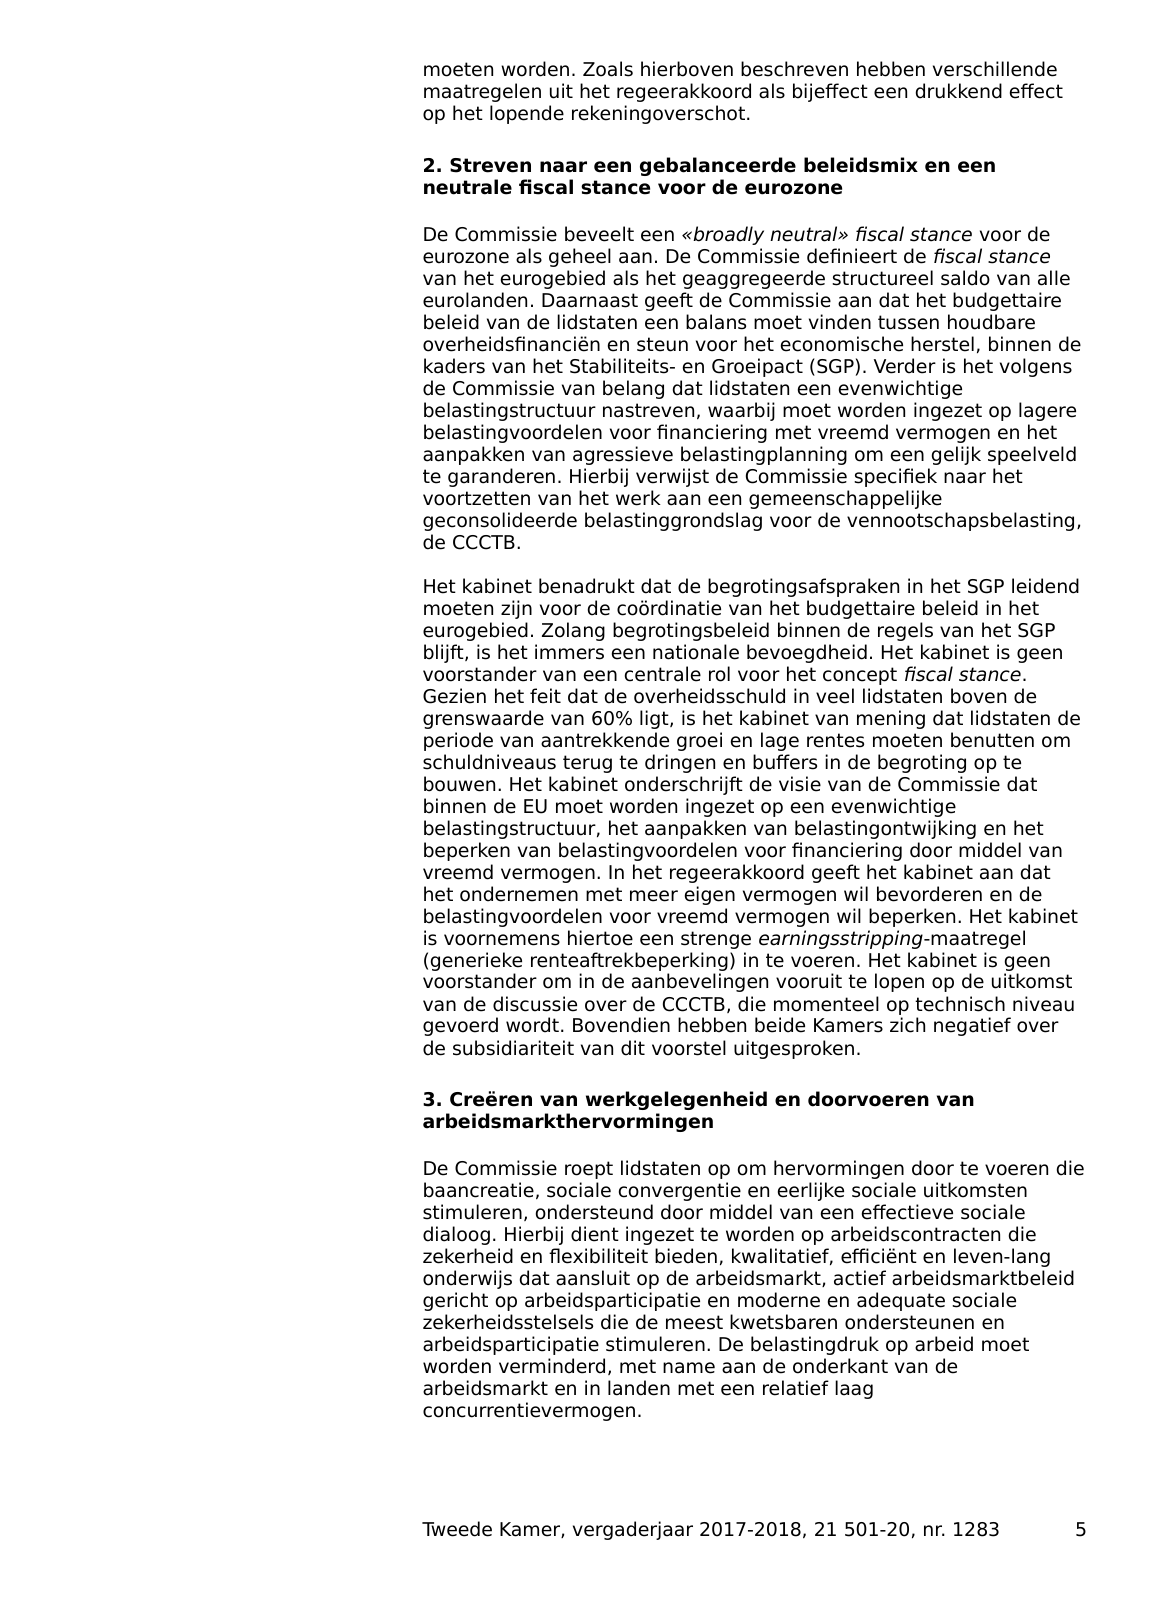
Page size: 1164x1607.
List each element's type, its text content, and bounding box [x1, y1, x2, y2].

text De Commissie roept lidstaten op om hervormingen door te voeren die baancreatie, sociale convergentie en eerlijke sociale uitkomsten stimuleren, ondersteund door middel van een effectieve sociale dialoog. Hierbij dient ingezet te worden op arbeidscontracten die zekerheid en flexibiliteit bieden, kwalitatief, efficiënt en leven-lang onderwijs dat aansluit op de arbeidsmarkt, actief arbeidsmarktbeleid gericht op arbeidsparticipatie en moderne en adequate sociale zekerheidsstelsels die de meest kwetsbaren ondersteunen en arbeidsparticipatie stimuleren. De belastingdruk op arbeid moet worden verminderd, met name aan de onderkant van de arbeidsmarkt en in landen met een relatief laag concurrentievermogen. [422, 1158, 1087, 1422]
subtitle 2. Streven naar een gebalanceerde beleidsmix en een neutrale fiscal stance voor de eurozone [422, 155, 1087, 199]
text moeten worden. Zoals hierboven beschreven hebben verschillende maatregelen uit het regeerakkoord als bijeffect een drukkend effect op het lopende rekeningoverschot. [422, 59, 1087, 125]
text Het kabinet benadrukt dat de begrotingsafspraken in het SGP leidend moeten zijn voor de coördinatie van het budgettaire beleid in het eurogebied. Zolang begrotingsbeleid binnen de regels van het SGP blijft, is het immers een nationale bevoegdheid. Het kabinet is geen voorstander van een centrale rol voor het concept fiscal stance. Gezien het feit dat de overheidsschuld in veel lidstaten boven de grenswaarde van 60% ligt, is het kabinet van mening dat lidstaten de periode van aantrekkende groei en lage rentes moeten benutten om schuldniveaus terug te dringen en buffers in de begroting op te bouwen. Het kabinet onderschrijft de visie van de Commissie dat binnen de EU moet worden ingezet op een evenwichtige belastingstructuur, het aanpakken van belastingontwijking en het beperken van belastingvoordelen voor financiering door middel van vreemd vermogen. In het regeerakkoord geeft het kabinet aan dat het ondernemen met meer eigen vermogen wil bevorderen en de belastingvoordelen voor vreemd vermogen wil beperken. Het kabinet is voornemens hiertoe een strenge earningsstripping-maatregel (generieke renteaftrekbeperking) in te voeren. Het kabinet is geen voorstander om in de aanbevelingen vooruit te lopen op de uitkomst van de discussie over de CCCTB, die momenteel op technisch niveau gevoerd wordt. Bovendien hebben beide Kamers zich negatief over de subsidiariteit van dit voorstel uitgesproken. [422, 576, 1087, 1059]
text De Commissie beveelt een «broadly neutral» fiscal stance voor de eurozone als geheel aan. De Commissie definieert de fiscal stance van het eurogebied als het geaggregeerde structureel saldo van alle eurolanden. Daarnaast geeft de Commissie aan dat het budgettaire beleid van de lidstaten een balans moet vinden tussen houdbare overheidsfinanciën en steun voor het economische herstel, binnen de kaders van het Stabiliteits- en Groeipact (SGP). Verder is het volgens de Commissie van belang dat lidstaten een evenwichtige belastingstructuur nastreven, waarbij moet worden ingezet op lagere belastingvoordelen voor financiering met vreemd vermogen en het aanpakken van agressieve belastingplanning om een gelijk speelveld te garanderen. Hierbij verwijst de Commissie specifiek naar het voortzetten van het werk aan een gemeenschappelijke geconsolideerde belastinggrondslag voor de vennootschapsbelasting, de CCCTB. [422, 224, 1087, 554]
subtitle 3. Creëren van werkgelegenheid en doorvoeren van arbeidsmarkthervormingen [422, 1089, 1087, 1133]
